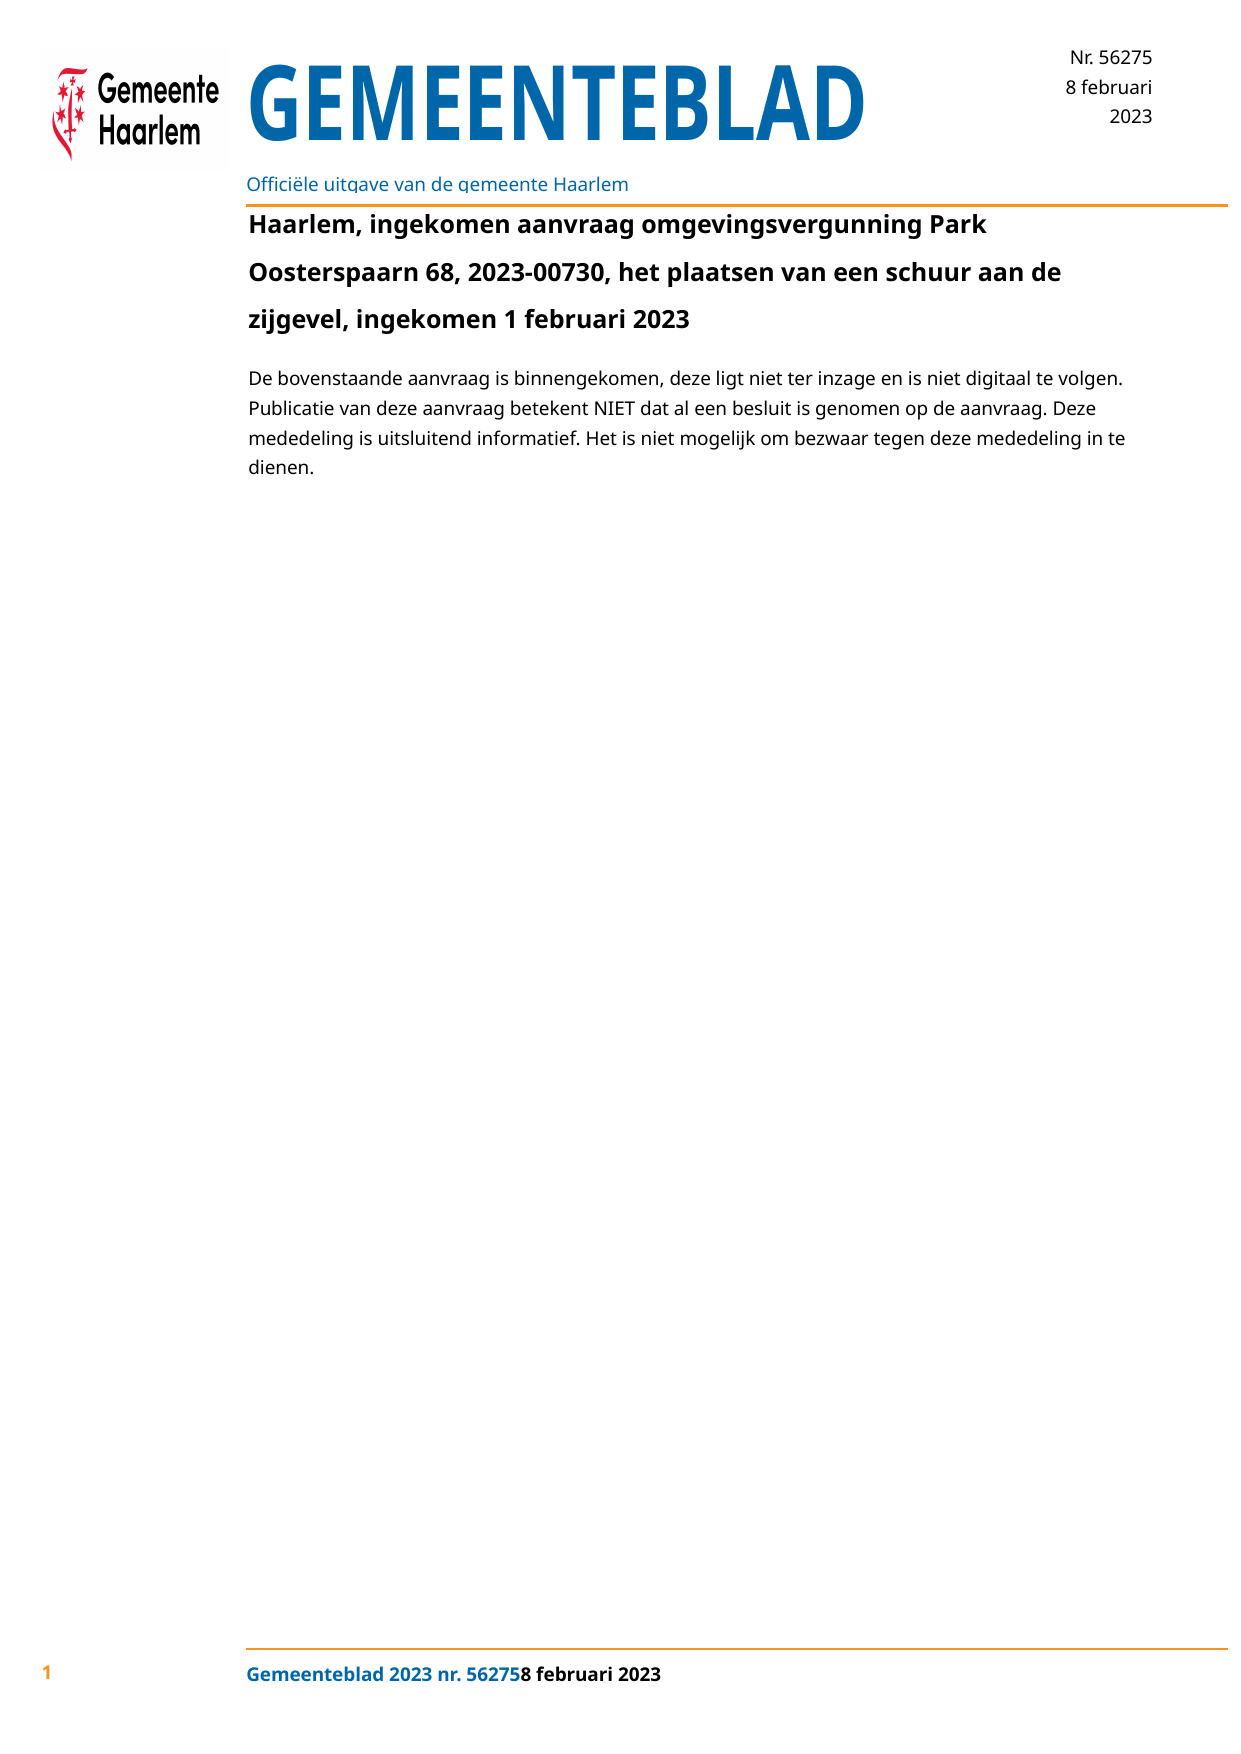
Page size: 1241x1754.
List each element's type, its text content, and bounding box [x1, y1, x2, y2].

text De bovenstaande aanvraag is binnengekomen, deze ligt niet ter inzage en is niet digitaal te volgen. Publicatie van deze aanvraag betekent NIET dat al een besluit is genomen op de aanvraag. Deze mededeling is uitsluitend informatief. Het is niet mogelijk om bezwaar tegen deze mededeling in te dienen. [248, 366, 1152, 480]
text Haarlem, ingekomen aanvraag omgevingsvergunning Park Oosterspaarn 68, 2023-00730, het plaatsen van een schuur aan de zijgevel, ingekomen 1 februari 2023 [248, 207, 1152, 336]
picture [41, 47, 231, 172]
